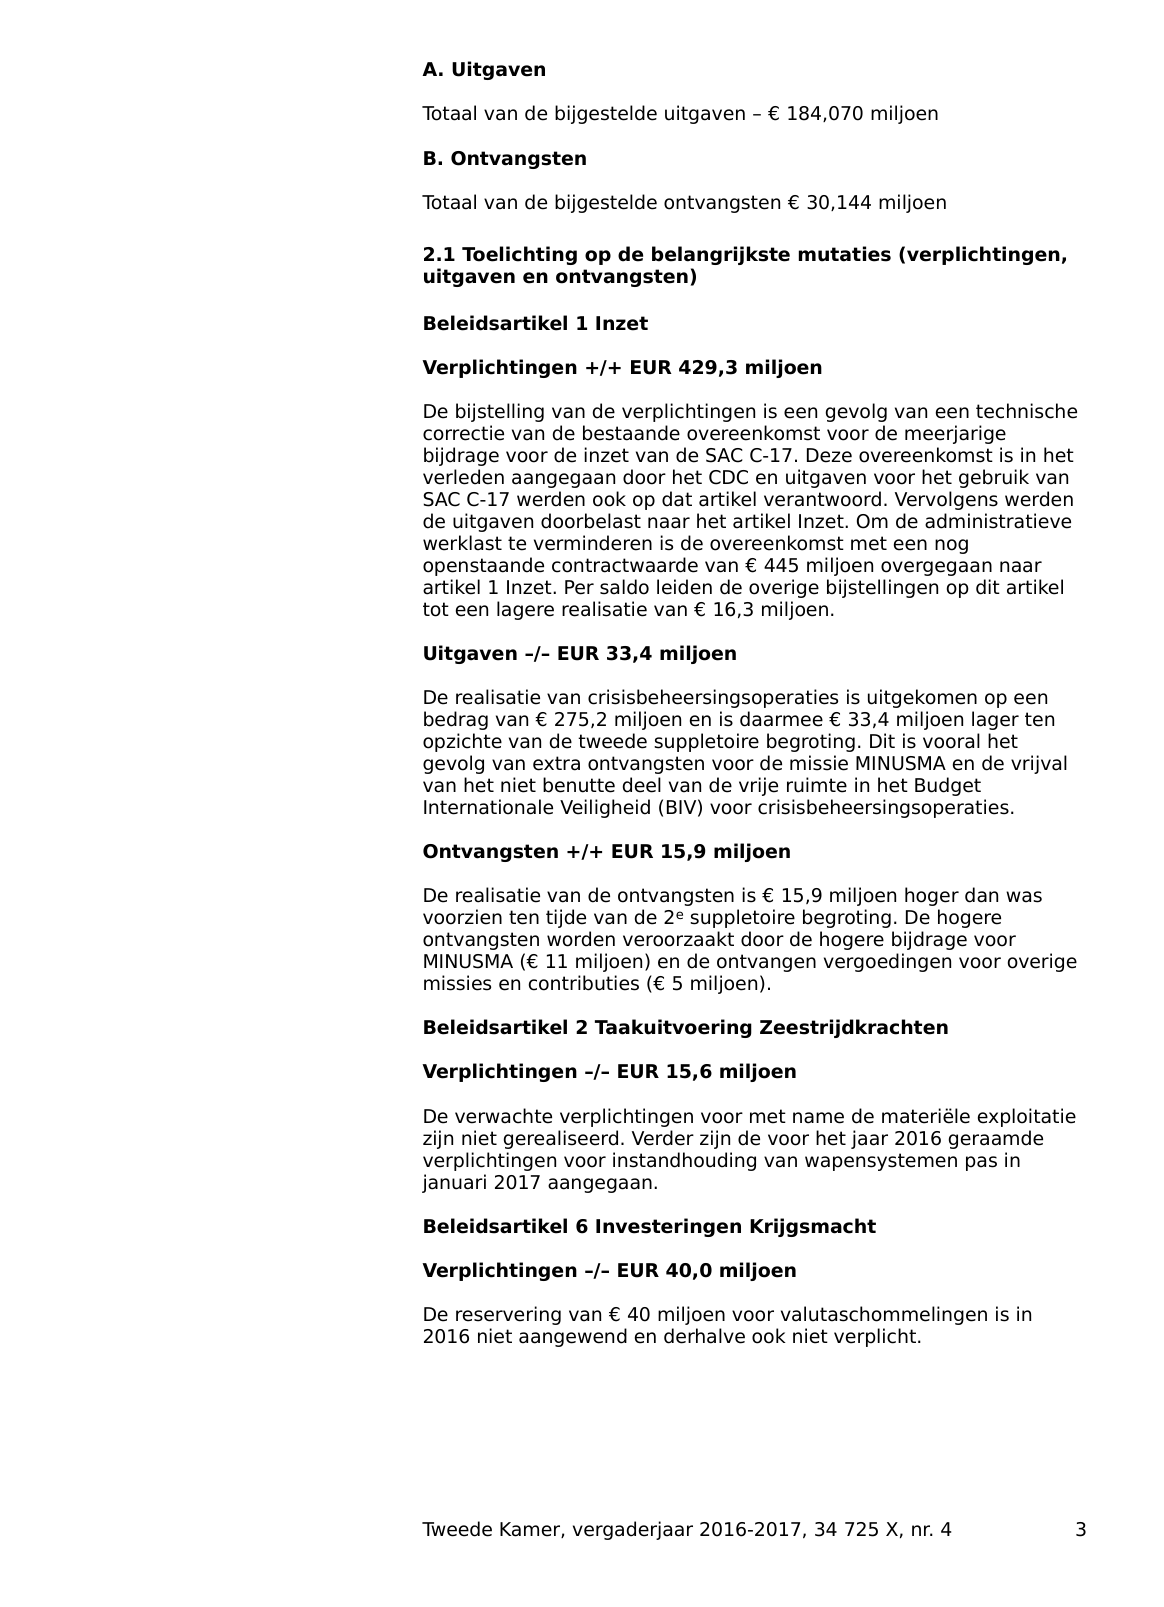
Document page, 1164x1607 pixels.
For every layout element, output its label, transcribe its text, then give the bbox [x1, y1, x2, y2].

subtitle Verplichtingen +/+ EUR 429,3 miljoen [422, 357, 1087, 379]
text De verwachte verplichtingen voor met name de materiële exploitatie zijn niet gerealiseerd. Verder zijn de voor het jaar 2016 geraamde verplichtingen voor instandhouding van wapensystemen pas in januari 2017 aangegaan. [422, 1106, 1087, 1193]
subtitle Verplichtingen –/– EUR 40,0 miljoen [422, 1260, 1087, 1282]
text De reservering van € 40 miljoen voor valutaschommelingen is in 2016 niet aangewend en derhalve ook niet verplicht. [422, 1304, 1087, 1348]
subtitle B. Ontvangsten [422, 147, 1087, 169]
text De bijstelling van de verplichtingen is een gevolg van een technische correctie van de bestaande overeenkomst voor de meerjarige bijdrage voor de inzet van de SAC C-17. Deze overeenkomst is in het verleden aangegaan door het CDC en uitgaven voor het gebruik van SAC C-17 werden ook op dat artikel verantwoord. Vervolgens werden de uitgaven doorbelast naar het artikel Inzet. Om de administratieve werklast te verminderen is de overeenkomst met een nog openstaande contractwaarde van € 445 miljoen overgegaan naar artikel 1 Inzet. Per saldo leiden de overige bijstellingen op dit artikel tot een lagere realisatie van € 16,3 miljoen. [422, 401, 1087, 621]
subtitle Verplichtingen –/– EUR 15,6 miljoen [422, 1061, 1087, 1083]
text De realisatie van de ontvangsten is € 15,9 miljoen hoger dan was voorzien ten tijde van de 2e suppletoire begroting. De hogere ontvangsten worden veroorzaakt door de hogere bijdrage voor MINUSMA (€ 11 miljoen) en de ontvangen vergoedingen voor overige missies en contributies (€ 5 miljoen). [422, 885, 1087, 995]
subtitle A. Uitgaven [422, 59, 1087, 81]
text Totaal van de bijgestelde ontvangsten € 30,144 miljoen [422, 192, 1087, 213]
subtitle Beleidsartikel 1 Inzet [422, 312, 1087, 334]
text De realisatie van crisisbeheersingsoperaties is uitgekomen op een bedrag van € 275,2 miljoen en is daarmee € 33,4 miljoen lager ten opzichte van de tweede suppletoire begroting. Dit is vooral het gevolg van extra ontvangsten voor de missie MINUSMA en de vrijval van het niet benutte deel van de vrije ruimte in het Budget Internationale Veiligheid (BIV) voor crisisbeheersingsoperaties. [422, 687, 1087, 819]
subtitle 2.1 Toelichting op de belangrijkste mutaties (verplichtingen, uitgaven en ontvangsten) [422, 243, 1087, 287]
subtitle Ontvangsten +/+ EUR 15,9 miljoen [422, 841, 1087, 863]
subtitle Beleidsartikel 6 Investeringen Krijgsmacht [422, 1216, 1087, 1238]
subtitle Uitgaven –/– EUR 33,4 miljoen [422, 643, 1087, 665]
text Totaal van de bijgestelde uitgaven – € 184,070 miljoen [422, 103, 1087, 125]
subtitle Beleidsartikel 2 Taakuitvoering Zeestrijdkrachten [422, 1017, 1087, 1039]
